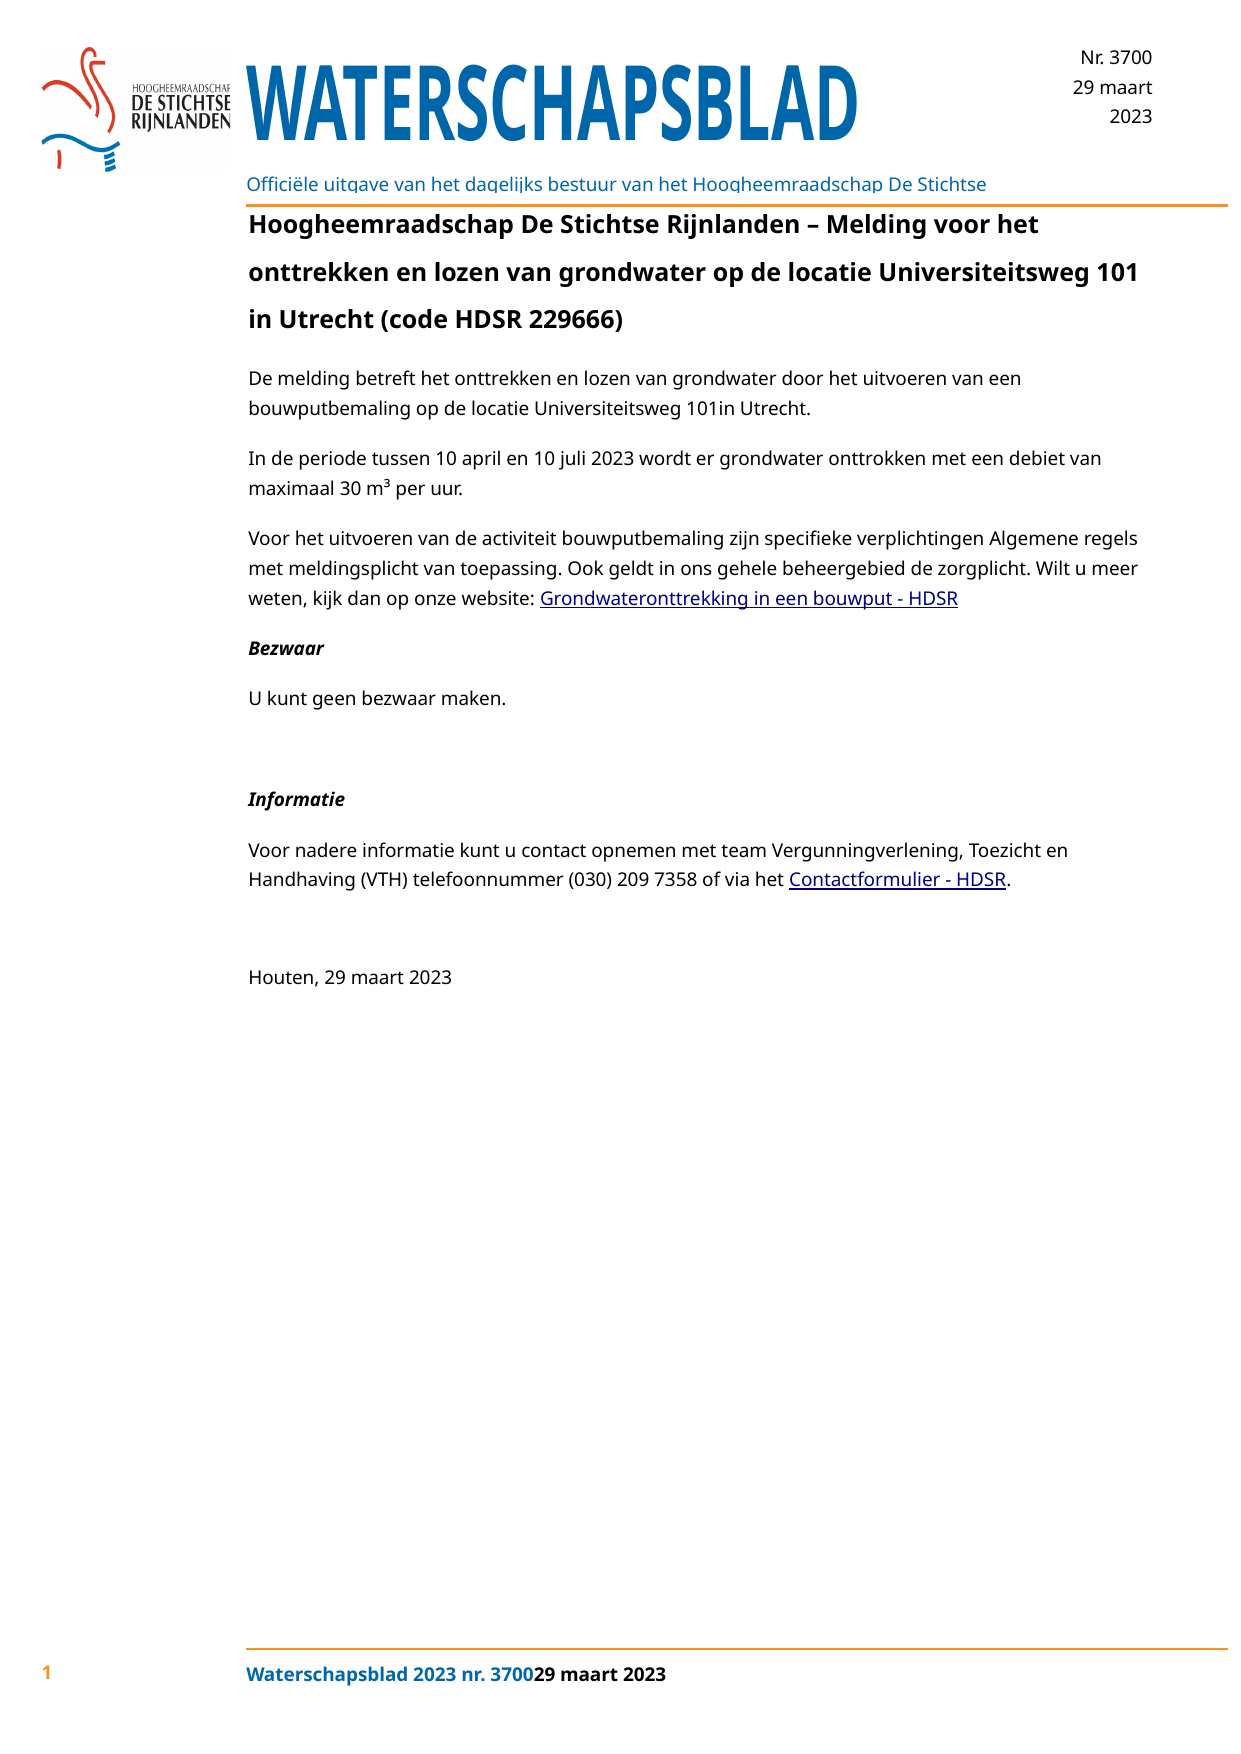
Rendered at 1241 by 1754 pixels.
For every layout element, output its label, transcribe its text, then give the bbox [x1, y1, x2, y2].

text Voor het uitvoeren van de activiteit bouwputbemaling zijn specifieke verplichtingen Algemene regels met meldingsplicht van toepassing. Ook geldt in ons gehele beheergebied de zorgplicht. Wilt u meer weten, kijk dan op onze website: Grondwateronttrekking in een bouwput - HDSR [248, 526, 1152, 610]
text De melding betreft het onttrekken en lozen van grondwater door het uitvoeren van een bouwputbemaling op de locatie Universiteitsweg 101in Utrecht. [248, 366, 1152, 421]
text Bezwaar [248, 635, 1152, 661]
text In de periode tussen 10 april en 10 juli 2023 wordt er grondwater onttrokken met een debiet van maximaal 30 m³ per uur. [248, 446, 1152, 501]
picture [41, 47, 231, 172]
text Houten, 29 maart 2023 [248, 964, 1152, 990]
text U kunt geen bezwaar maken. [248, 686, 1152, 711]
text Hoogheemraadschap De Stichtse Rijnlanden – Melding voor het onttrekken en lozen van grondwater op de locatie Universiteitsweg 101 in Utrecht (code HDSR 229666) [248, 207, 1152, 336]
text Voor nadere informatie kunt u contact opnemen met team Vergunningverlening, Toezicht en Handhaving (VTH) telefoonnummer (030) 209 7358 of via het Contactformulier - HDSR. [248, 837, 1152, 892]
text Informatie [248, 786, 1152, 812]
